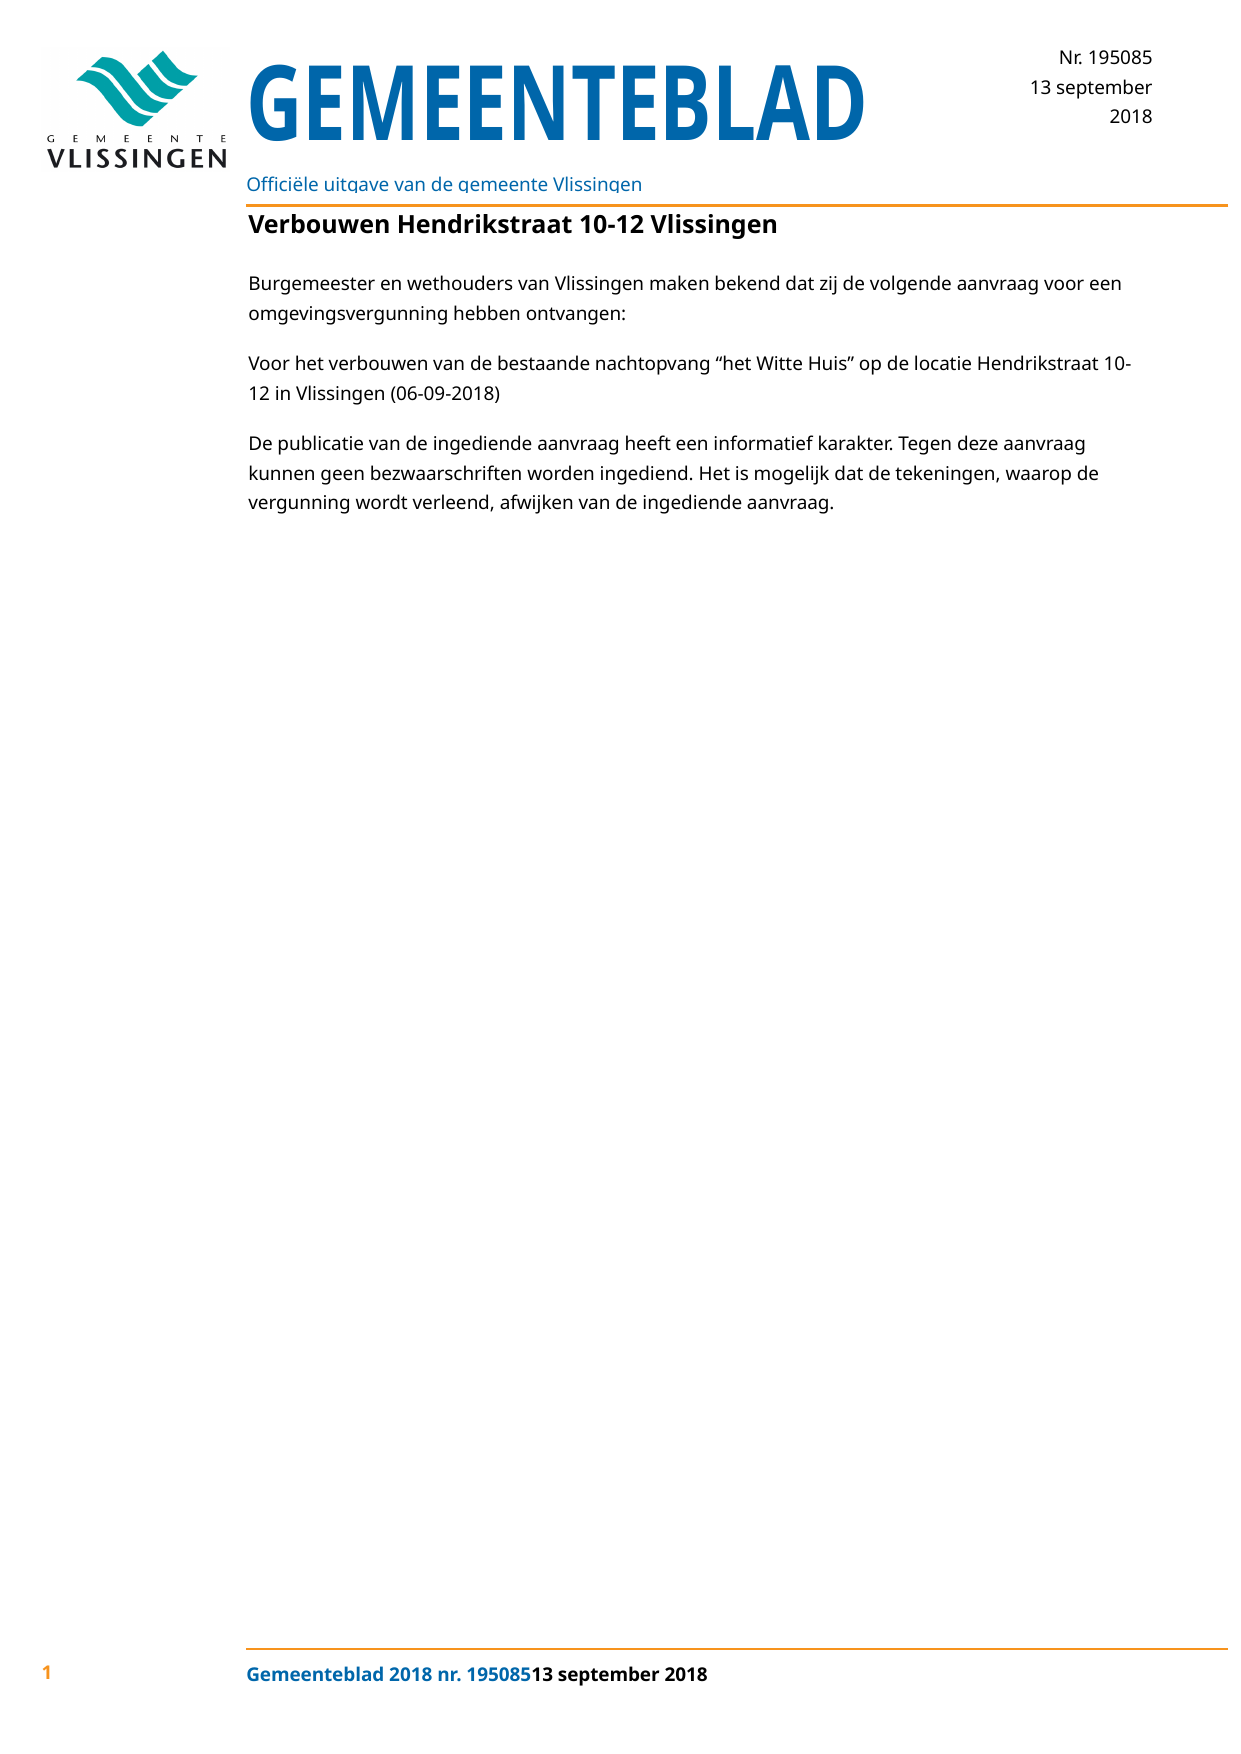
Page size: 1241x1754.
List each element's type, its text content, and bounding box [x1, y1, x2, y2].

text Voor het verbouwen van de bestaande nachtopvang “het Witte Huis” op de locatie Hendrikstraat 10-12 in Vlissingen (06-09-2018) [248, 350, 1152, 406]
text Burgemeester en wethouders van Vlissingen maken bekend dat zij de volgende aanvraag voor een omgevingsvergunning hebben ontvangen: [248, 270, 1152, 326]
text Verbouwen Hendrikstraat 10-12 Vlissingen [248, 207, 1152, 241]
text De publicatie van de ingediende aanvraag heeft een informatief karakter. Tegen deze aanvraag kunnen geen bezwaarschriften worden ingediend. Het is mogelijk dat de tekeningen, waarop de vergunning wordt verleend, afwijken van de ingediende aanvraag. [248, 430, 1152, 515]
picture [41, 47, 231, 172]
